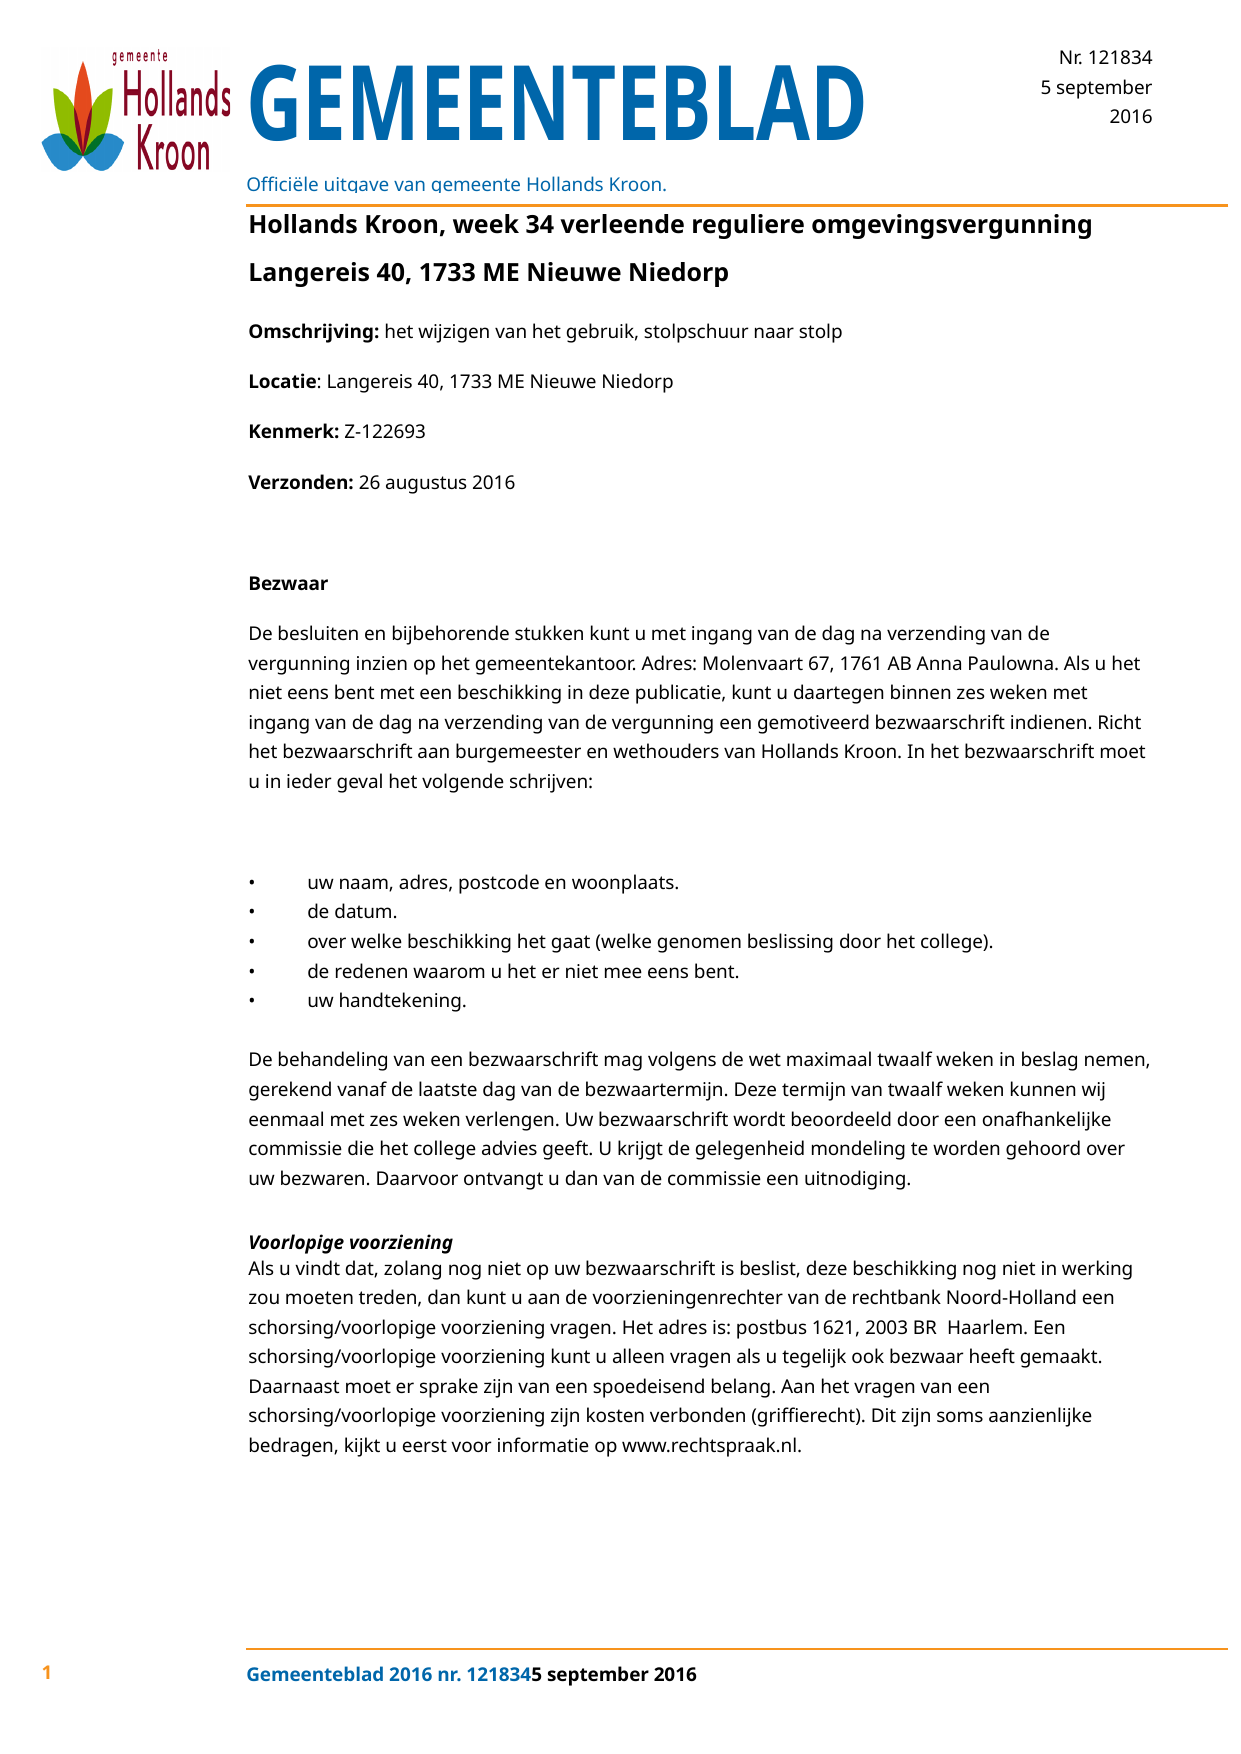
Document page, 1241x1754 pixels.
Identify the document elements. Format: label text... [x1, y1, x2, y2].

text De besluiten en bijbehorende stukken kunt u met ingang van de dag na verzending van de vergunning inzien op het gemeentekantoor. Adres: Molenvaart 67, 1761 AB Anna Paulowna. Als u het niet eens bent met een beschikking in deze publicatie, kunt u daartegen binnen zes weken met ingang van de dag na verzending van de vergunning een gemotiveerd bezwaarschrift indienen. Richt het bezwaarschrift aan burgemeester en wethouders van Hollands Kroon. In het bezwaarschrift moet u in ieder geval het volgende schrijven: [248, 620, 1152, 794]
list over welke beschikking het gaat (welke genomen beslissing door het college). [248, 928, 1152, 954]
list de datum. [248, 899, 1152, 924]
text Kenmerk: Z-122693 [248, 419, 1152, 444]
list uw handtekening. [248, 987, 1152, 1013]
list uw naam, adres, postcode en woonplaats. [248, 869, 1152, 895]
text Verzonden: 26 augustus 2016 [248, 469, 1152, 495]
text Als u vindt dat, zolang nog niet op uw bezwaarschrift is beslist, deze beschikking nog niet in werking zou moeten treden, dan kunt u aan de voorzieningenrechter van de rechtbank Noord-Holland een schorsing/voorlopige voorziening vragen. Het adres is: postbus 1621, 2003 BR Haarlem. Een schorsing/voorlopige voorziening kunt u alleen vragen als u tegelijk ook bezwaar heeft gemaakt. Daarnaast moet er sprake zijn van een spoedeisend belang. Aan het vragen van een schorsing/voorlopige voorziening zijn kosten verbonden (griffierecht). Dit zijn soms aanzienlijke bedragen, kijkt u eerst voor informatie op www.rechtspraak.nl. [248, 1255, 1152, 1458]
text De behandeling van een bezwaarschrift mag volgens de wet maximaal twaalf weken in beslag nemen, gerekend vanaf de laatste dag van de bezwaartermijn. Deze termijn van twaalf weken kunnen wij eenmaal met zes weken verlengen. Uw bezwaarschrift wordt beoordeeld door een onafhankelijke commissie die het college advies geeft. U krijgt de gelegenheid mondeling te worden gehoord over uw bezwaren. Daarvoor ontvangt u dan van de commissie een uitnodiging. [248, 1047, 1152, 1191]
text Omschrijving: het wijzigen van het gebruik, stolpschuur naar stolp [248, 318, 1152, 344]
text Locatie: Langereis 40, 1733 ME Nieuwe Niedorp [248, 368, 1152, 394]
text Voorlopige voorziening [248, 1229, 1152, 1255]
list de redenen waarom u het er niet mee eens bent. [248, 958, 1152, 984]
picture [41, 47, 231, 172]
text Bezwaar [248, 570, 1152, 596]
text Hollands Kroon, week 34 verleende reguliere omgevingsvergunning Langereis 40, 1733 ME Nieuwe Niedorp [248, 207, 1152, 288]
